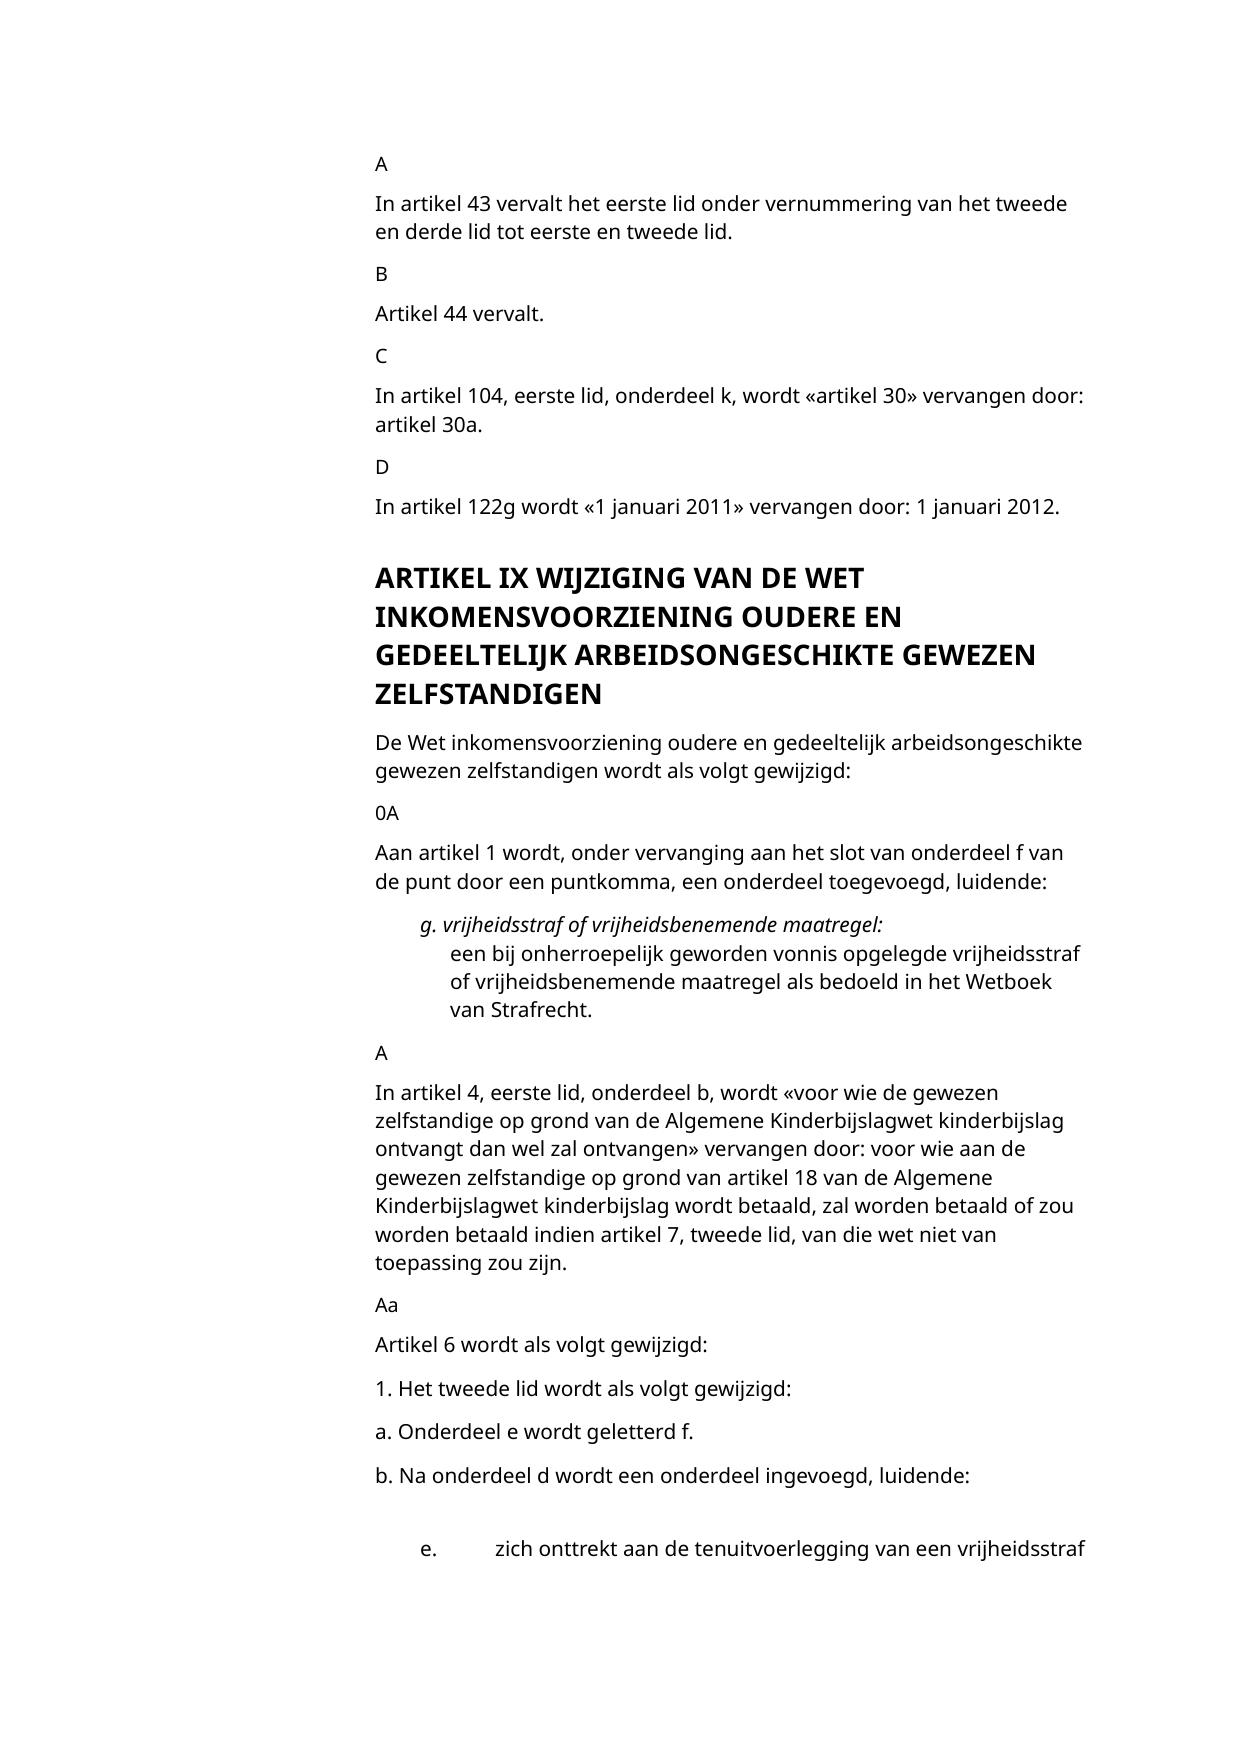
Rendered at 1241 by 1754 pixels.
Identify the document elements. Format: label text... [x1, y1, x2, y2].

text De Wet inkomensvoorziening oudere en gedeeltelijk arbeidsongeschikte gewezen zelfstandigen wordt als volgt gewijzigd: [375, 728, 1090, 784]
text Aan artikel 1 wordt, onder vervanging aan het slot van onderdeel f van de punt door een puntkomma, een onderdeel toegevoegd, luidende: [375, 838, 1090, 895]
text D [375, 453, 1090, 480]
text A [375, 150, 1090, 177]
text 0A [375, 799, 1090, 827]
text a. Onderdeel e wordt geletterd f. [375, 1417, 1090, 1446]
text B [375, 261, 1090, 288]
subtitle ARTIKEL IX WIJZIGING VAN DE WET INKOMENSVOORZIENING OUDERE EN GEDEELTELIJK ARBEIDSONGESCHIKTE GEWEZEN ZELFSTANDIGEN [375, 558, 1090, 713]
text In artikel 4, eerste lid, onderdeel b, wordt «voor wie de gewezen zelfstandige op grond van de Algemene Kinderbijslagwet kinderbijslag ontvangt dan wel zal ontvangen» vervangen door: voor wie aan de gewezen zelfstandige op grond van artikel 18 van de Algemene Kinderbijslagwet kinderbijslag wordt betaald, zal worden betaald of zou worden betaald indien artikel 7, tweede lid, van die wet niet van toepassing zou zijn. [375, 1078, 1090, 1277]
text In artikel 43 vervalt het eerste lid onder vernummering van het tweede en derde lid tot eerste en tweede lid. [375, 189, 1090, 246]
text In artikel 122g wordt «1 januari 2011» vervangen door: 1 januari 2012. [375, 492, 1090, 521]
text A [375, 1039, 1090, 1066]
text Artikel 6 wordt als volgt gewijzigd: [375, 1331, 1090, 1359]
text g. vrijheidsstraf of vrijheidsbenemende maatregel: [420, 910, 1090, 939]
text Artikel 44 vervalt. [375, 299, 1090, 328]
text In artikel 104, eerste lid, onderdeel k, wordt «artikel 30» vervangen door: artikel 30a. [375, 382, 1090, 438]
text Aa [375, 1292, 1090, 1319]
text 1. Het tweede lid wordt als volgt gewijzigd: [375, 1374, 1090, 1402]
text b. Na onderdeel d wordt een onderdeel ingevoegd, luidende: [375, 1461, 1090, 1489]
text een bij onherroepelijk geworden vonnis opgelegde vrijheidsstraf of vrijheidsbenemende maatregel als bedoeld in het Wetboek van Strafrecht. [450, 939, 1090, 1024]
list zich onttrekt aan de tenuitvoerlegging van een vrijheidsstraf [420, 1534, 1090, 1563]
text C [375, 343, 1090, 370]
